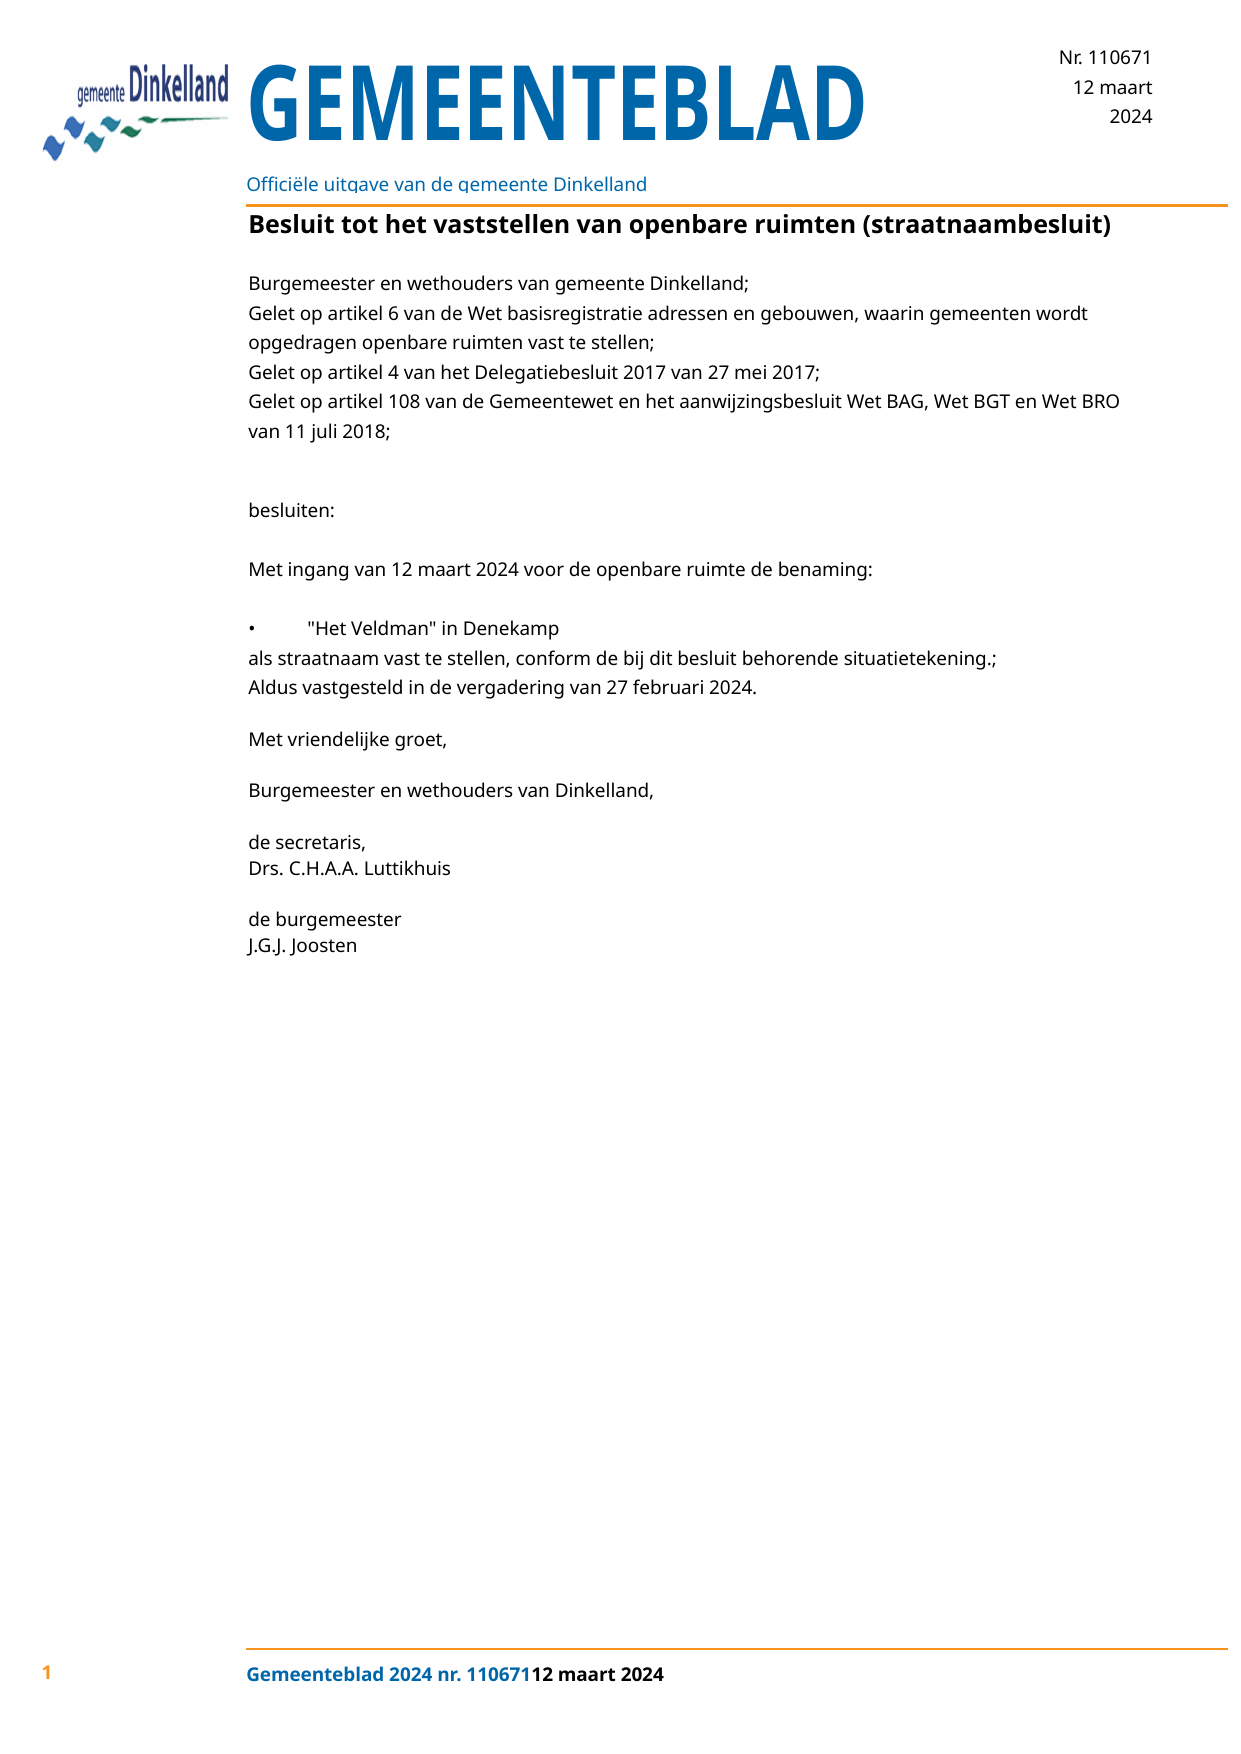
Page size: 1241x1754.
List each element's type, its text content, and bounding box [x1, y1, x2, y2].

text Gelet op artikel 108 van de Gemeentewet en het aanwijzingsbesluit Wet BAG, Wet BGT en Wet BRO van 11 juli 2018; [248, 389, 1152, 444]
text besluiten: [248, 497, 1152, 523]
text Besluit tot het vaststellen van openbare ruimten (straatnaambesluit) [248, 207, 1152, 241]
text Gelet op artikel 6 van de Wet basisregistratie adressen en gebouwen, waarin gemeenten wordt opgedragen openbare ruimten vast te stellen; [248, 300, 1152, 355]
text Met ingang van 12 maart 2024 voor de openbare ruimte de benaming: [248, 556, 1152, 582]
text Burgemeester en wethouders van Dinkelland, [248, 777, 1152, 803]
picture [41, 47, 231, 172]
text de burgemeester [248, 906, 1152, 932]
list "Het Veldman" in Denekamp [248, 615, 1152, 641]
text Met vriendelijke groet, [248, 726, 1152, 752]
text als straatnaam vast te stellen, conform de bij dit besluit behorende situatietekening.; [248, 645, 1152, 671]
text Burgemeester en wethouders van gemeente Dinkelland; [248, 270, 1152, 296]
text de secretaris, [248, 829, 1152, 855]
text Aldus vastgesteld in de vergadering van 27 februari 2024. [248, 674, 1152, 700]
text Gelet op artikel 4 van het Delegatiebesluit 2017 van 27 mei 2017; [248, 359, 1152, 385]
text J.G.J. Joosten [248, 932, 1152, 958]
text Drs. C.H.A.A. Luttikhuis [248, 855, 1152, 880]
